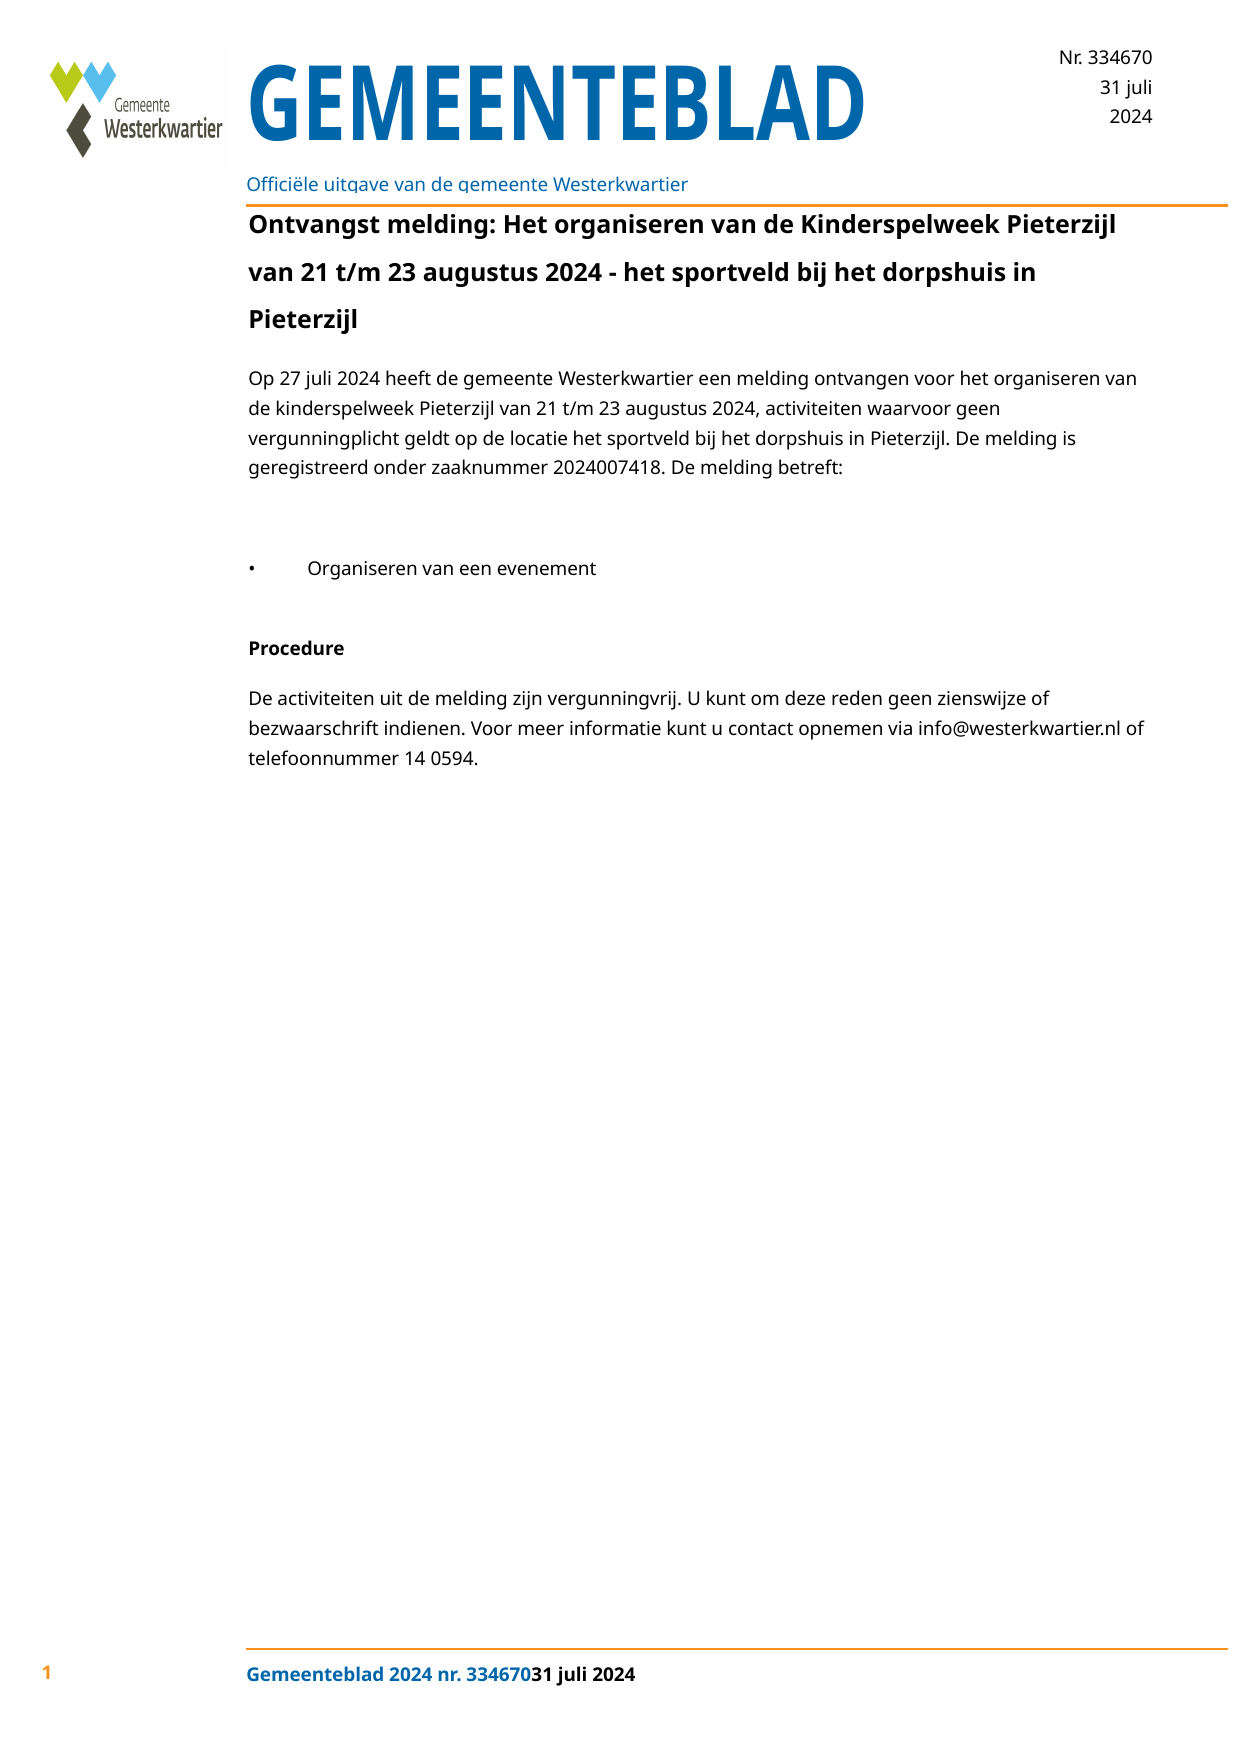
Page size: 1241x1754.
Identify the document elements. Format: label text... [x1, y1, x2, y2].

list Organiseren van een evenement [248, 555, 1152, 581]
text De activiteiten uit de melding zijn vergunningvrij. U kunt om deze reden geen zienswijze of bezwaarschrift indienen. Voor meer informatie kunt u contact opnemen via info@westerkwartier.nl of telefoonnummer 14 0594. [248, 686, 1152, 770]
picture [41, 47, 231, 172]
text Ontvangst melding: Het organiseren van de Kinderspelweek Pieterzijl van 21 t/m 23 augustus 2024 - het sportveld bij het dorpshuis in Pieterzijl [248, 207, 1152, 336]
text Procedure [248, 635, 1152, 661]
text Op 27 juli 2024 heeft de gemeente Westerkwartier een melding ontvangen voor het organiseren van de kinderspelweek Pieterzijl van 21 t/m 23 augustus 2024, activiteiten waarvoor geen vergunningplicht geldt op de locatie het sportveld bij het dorpshuis in Pieterzijl. De melding is geregistreerd onder zaaknummer 2024007418. De melding betreft: [248, 366, 1152, 480]
